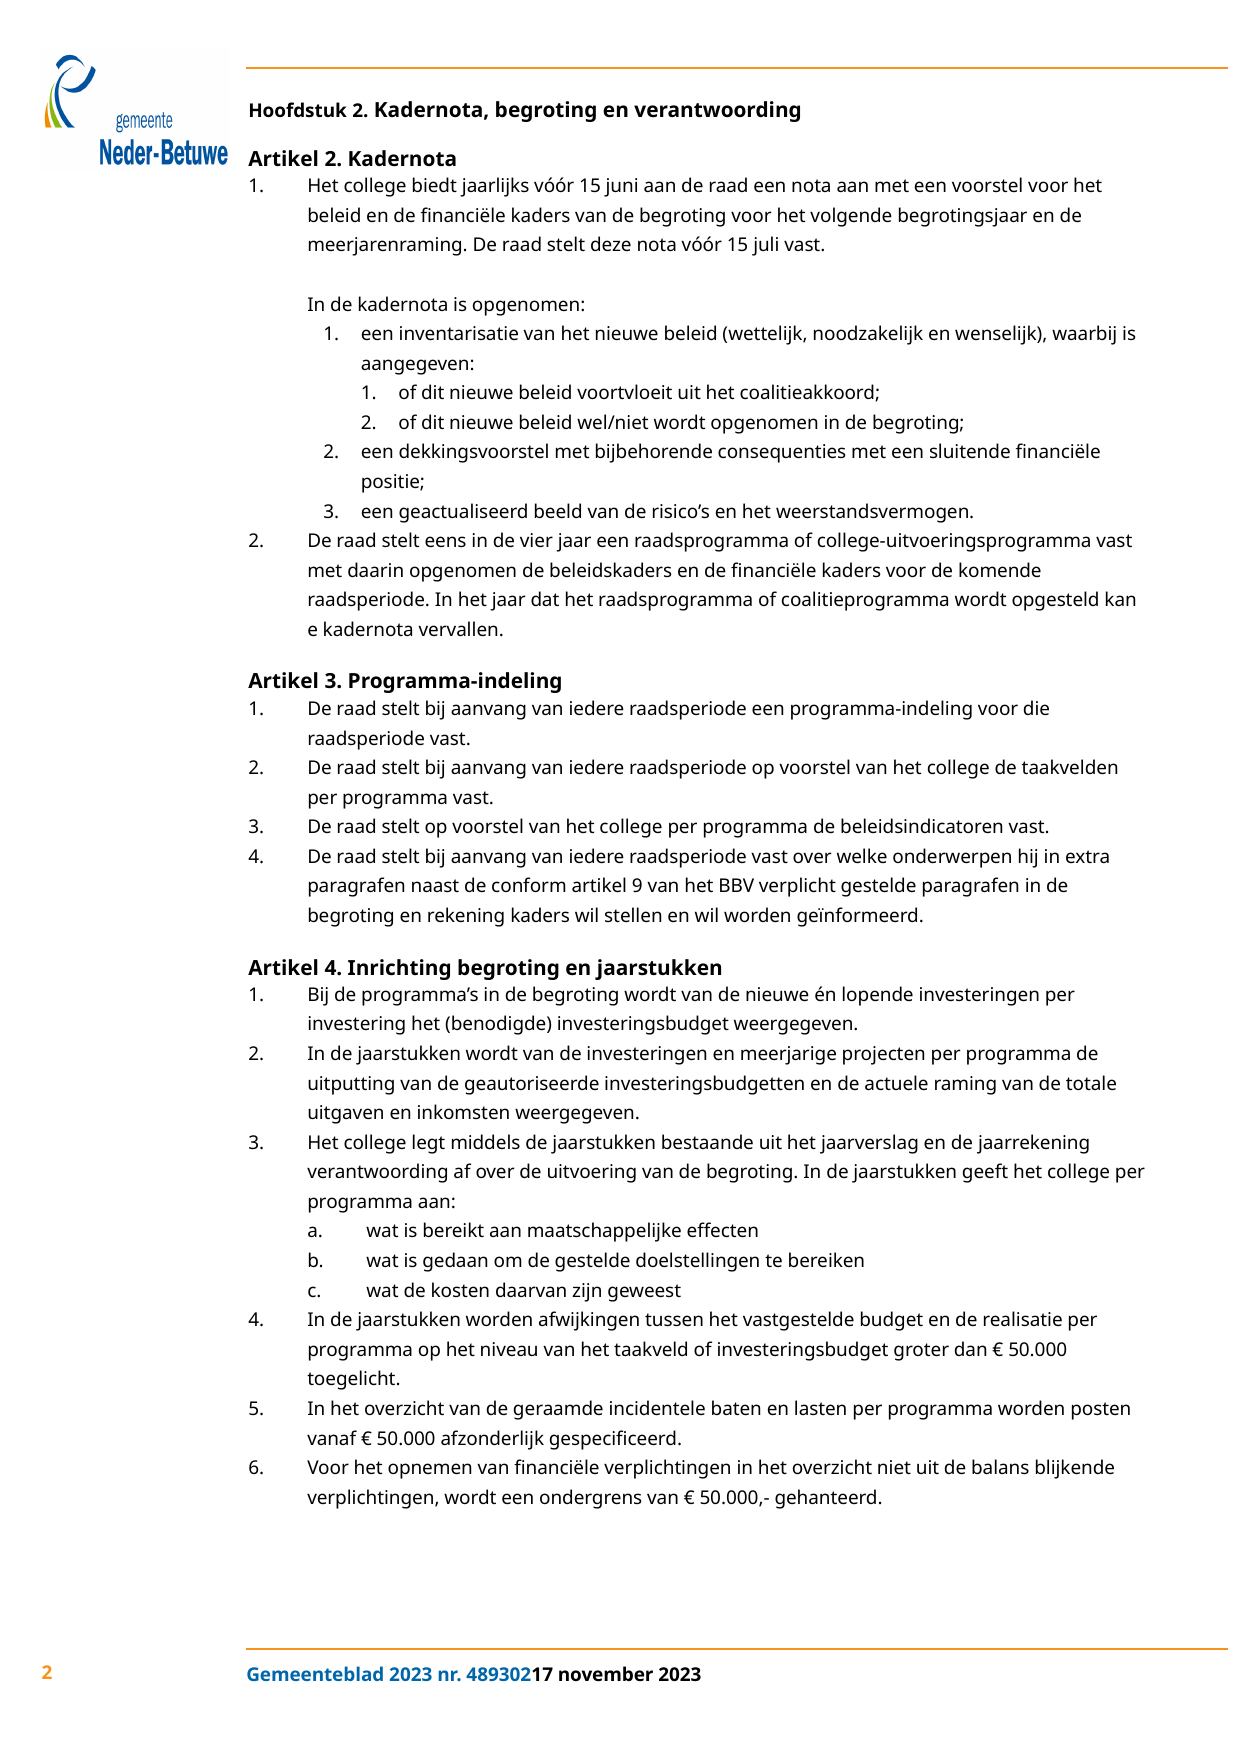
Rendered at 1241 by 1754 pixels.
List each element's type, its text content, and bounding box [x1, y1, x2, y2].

list De raad stelt op voorstel van het college per programma de beleidsindicatoren vast. [248, 813, 1152, 839]
list De raad stelt bij aanvang van iedere raadsperiode op voorstel van het college de taakvelden per programma vast. [248, 754, 1152, 809]
list Bij de programma’s in de begroting wordt van de nieuwe én lopende investeringen per investering het (benodigde) investeringsbudget weergegeven. [248, 981, 1152, 1036]
text Artikel 3. Programma-indeling [248, 667, 1152, 695]
list Het college legt middels de jaarstukken bestaande uit het jaarverslag en de jaarrekening verantwoording af over de uitvoering van de begroting. In de jaarstukken geeft het college per programma aan: [248, 1129, 1152, 1214]
list of dit nieuwe beleid voortvloeit uit het coalitieakkoord; [361, 379, 1152, 405]
list In de jaarstukken wordt van de investeringen en meerjarige projecten per programma de uitputting van de geautoriseerde investeringsbudgetten en de actuele raming van de totale uitgaven en inkomsten weergegeven. [248, 1040, 1152, 1125]
list In het overzicht van de geraamde incidentele baten en lasten per programma worden posten vanaf € 50.000 afzonderlijk gespecificeerd. [248, 1395, 1152, 1451]
list In de jaarstukken worden afwijkingen tussen het vastgestelde budget en de realisatie per programma op het niveau van het taakveld of investeringsbudget groter dan € 50.000 toegelicht. [248, 1306, 1152, 1391]
list wat is gedaan om de gestelde doelstellingen te bereiken [307, 1247, 1152, 1273]
text Artikel 2. Kadernota [248, 144, 1152, 172]
picture [41, 47, 231, 172]
list wat is bereikt aan maatschappelijke effecten [307, 1218, 1152, 1243]
list een dekkingsvoorstel met bijbehorende consequenties met een sluitende financiële positie; [323, 439, 1152, 494]
list De raad stelt eens in de vier jaar een raadsprogramma of college-uitvoeringsprogramma vast met daarin opgenomen de beleidskaders en de financiële kaders voor de komende raadsperiode. In het jaar dat het raadsprogramma of coalitieprogramma wordt opgesteld kan e kadernota vervallen. [248, 527, 1152, 642]
text Hoofdstuk 2. Kadernota, begroting en verantwoording [248, 95, 1152, 123]
list wat de kosten daarvan zijn geweest [307, 1277, 1152, 1303]
list een geactualiseerd beeld van de risico’s en het weerstandsvermogen. [323, 498, 1152, 524]
list Voor het opnemen van financiële verplichtingen in het overzicht niet uit de balans blijkende verplichtingen, wordt een ondergrens van € 50.000,- gehanteerd. [248, 1454, 1152, 1510]
list een inventarisatie van het nieuwe beleid (wettelijk, noodzakelijk en wenselijk), waarbij is aangegeven: [323, 320, 1152, 376]
text Artikel 4. Inrichting begroting en jaarstukken [248, 953, 1152, 981]
list In de kadernota is opgenomen: [248, 291, 1152, 317]
list of dit nieuwe beleid wel/niet wordt opgenomen in de begroting; [361, 409, 1152, 435]
list De raad stelt bij aanvang van iedere raadsperiode vast over welke onderwerpen hij in extra paragrafen naast de conform artikel 9 van het BBV verplicht gestelde paragrafen in de begroting en rekening kaders wil stellen en wil worden geïnformeerd. [248, 843, 1152, 928]
list Het college biedt jaarlijks vóór 15 juni aan de raad een nota aan met een voorstel voor het beleid en de financiële kaders van de begroting voor het volgende begrotingsjaar en de meerjarenraming. De raad stelt deze nota vóór 15 juli vast. [248, 172, 1152, 257]
list De raad stelt bij aanvang van iedere raadsperiode een programma-indeling voor die raadsperiode vast. [248, 695, 1152, 750]
